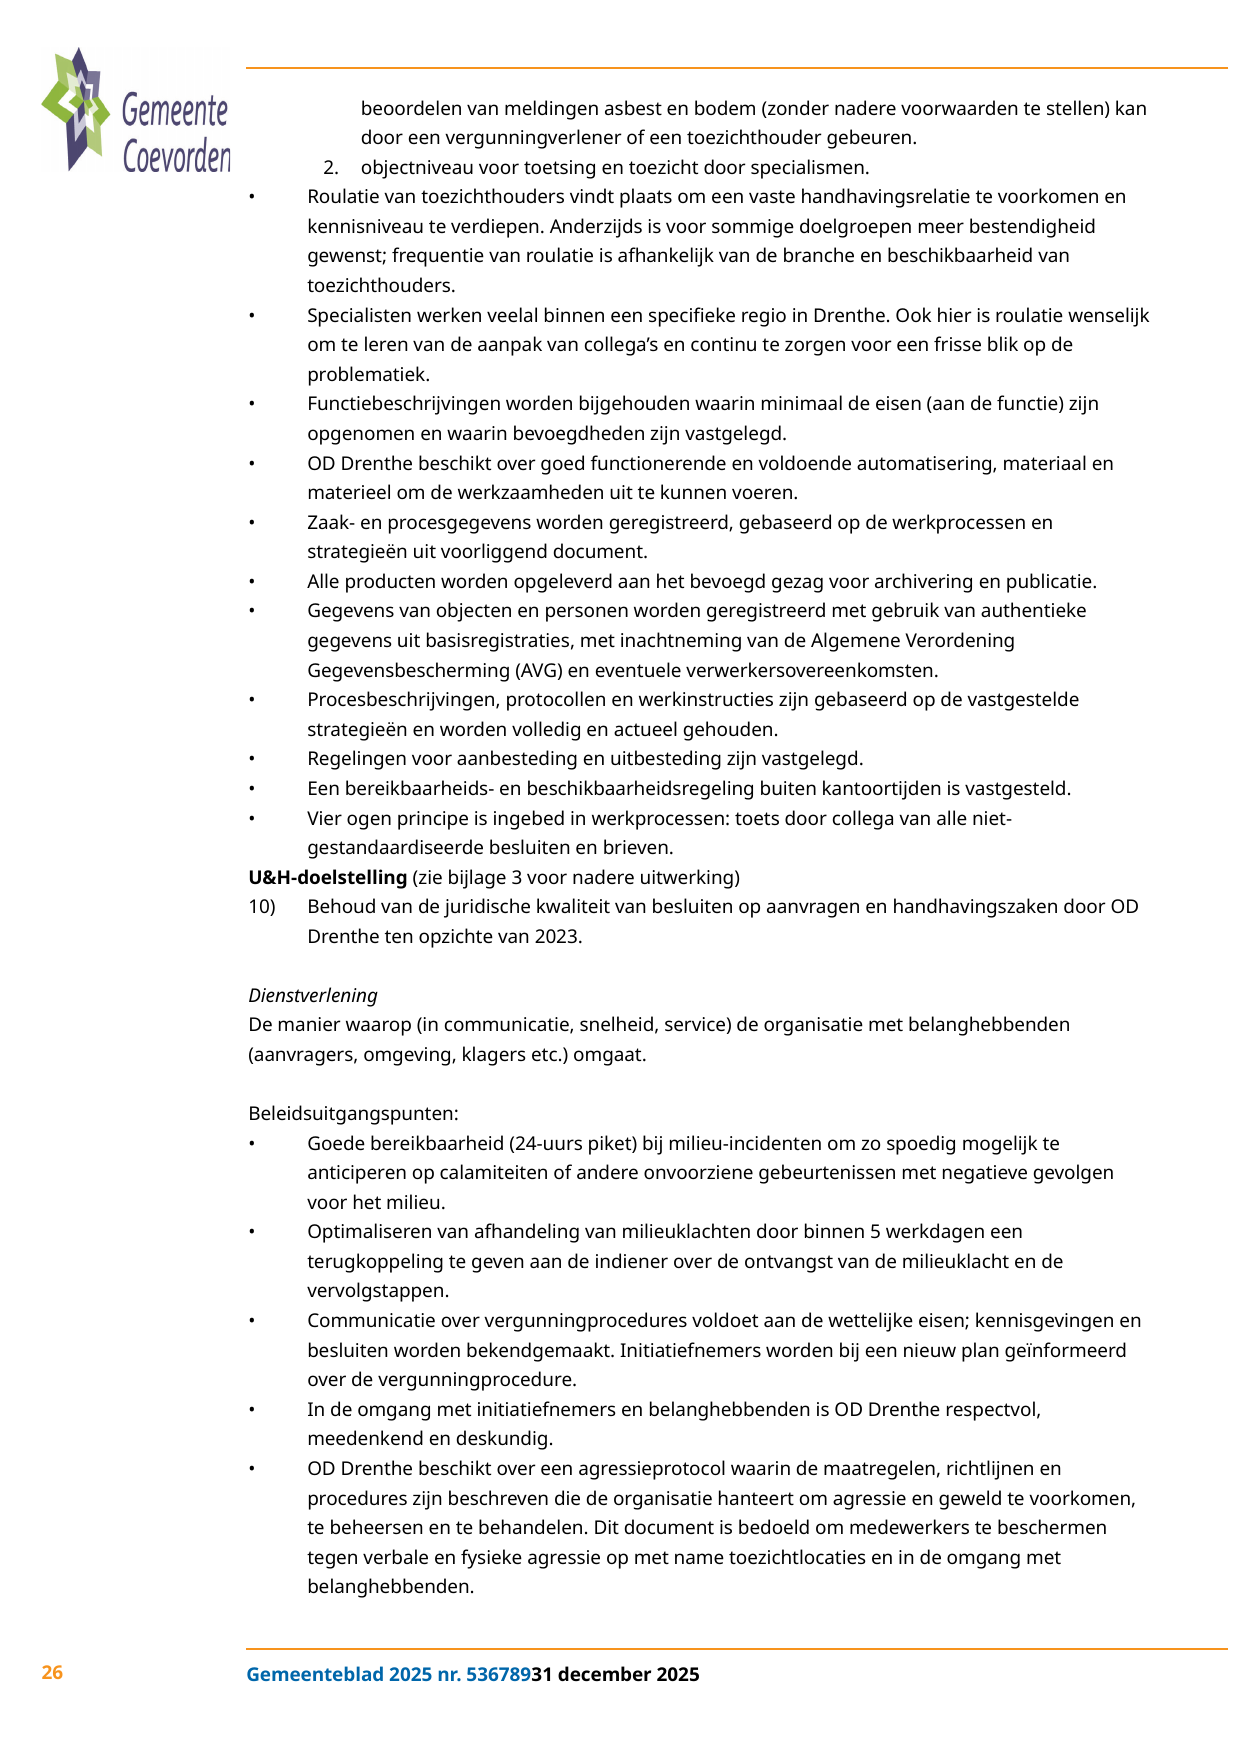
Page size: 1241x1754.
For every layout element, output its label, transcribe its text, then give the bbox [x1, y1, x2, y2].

list Gegevens van objecten en personen worden geregistreerd met gebruik van authentieke gegevens uit basisregistraties, met inachtneming van de Algemene Verordening Gegevensbescherming (AVG) en eventuele verwerkersovereenkomsten. [248, 598, 1152, 683]
list OD Drenthe beschikt over goed functionerende en voldoende automatisering, materiaal en materieel om de werkzaamheden uit te kunnen voeren. [248, 450, 1152, 505]
text Beleidsuitgangspunten: [248, 1100, 1152, 1126]
list Alle producten worden opgeleverd aan het bevoegd gezag voor archivering en publicatie. [248, 568, 1152, 594]
list Functiebeschrijvingen worden bijgehouden waarin minimaal de eisen (aan de functie) zijn opgenomen en waarin bevoegdheden zijn vastgelegd. [248, 391, 1152, 446]
table_header U&H-doelstelling (zie bijlage 3 voor nadere uitwerking) Behoud van de juridische kwaliteit van besluiten op aanvragen en handhavingszaken door OD Drenthe ten opzichte van 2023. [248, 864, 1152, 949]
list Communicatie over vergunningprocedures voldoet aan de wettelijke eisen; kennisgevingen en besluiten worden bekendgemaakt. Initiatiefnemers worden bij een nieuw plan geïnformeerd over de vergunningprocedure. [248, 1307, 1152, 1392]
list Goede bereikbaarheid (24-uurs piket) bij milieu-incidenten om zo spoedig mogelijk te anticiperen op calamiteiten of andere onvoorziene gebeurtenissen met negatieve gevolgen voor het milieu. [248, 1130, 1152, 1214]
picture [41, 47, 231, 172]
list Specialisten werken veelal binnen een specifieke regio in Drenthe. Ook hier is roulatie wenselijk om te leren van de aanpak van collega’s en continu te zorgen voor een frisse blik op de problematiek. [248, 302, 1152, 387]
list Zaak- en procesgegevens worden geregistreerd, gebaseerd op de werkprocessen en strategieën uit voorliggend document. [248, 509, 1152, 564]
list beoordelen van meldingen asbest en bodem (zonder nadere voorwaarden te stellen) kan door een vergunningverlener of een toezichthouder gebeuren. [323, 95, 1152, 150]
list Roulatie van toezichthouders vindt plaats om een vaste handhavingsrelatie te voorkomen en kennisniveau te verdiepen. Anderzijds is voor sommige doelgroepen meer bestendigheid gewenst; frequentie van roulatie is afhankelijk van de branche en beschikbaarheid van toezichthouders. [248, 183, 1152, 298]
text Dienstverlening [248, 982, 1152, 1007]
list Optimaliseren van afhandeling van milieuklachten door binnen 5 werkdagen een terugkoppeling te geven aan de indiener over de ontvangst van de milieuklacht en de vervolgstappen. [248, 1218, 1152, 1303]
list OD Drenthe beschikt over een agressieprotocol waarin de maatregelen, richtlijnen en procedures zijn beschreven die de organisatie hanteert om agressie en geweld te voorkomen, te beheersen en te behandelen. Dit document is bedoeld om medewerkers te beschermen tegen verbale en fysieke agressie op met name toezichtlocaties en in de omgang met belanghebbenden. [248, 1455, 1152, 1599]
list Procesbeschrijvingen, protocollen en werkinstructies zijn gebaseerd op de vastgestelde strategieën en worden volledig en actueel gehouden. [248, 686, 1152, 742]
list Regelingen voor aanbesteding en uitbesteding zijn vastgelegd. [248, 746, 1152, 771]
list objectniveau voor toetsing en toezicht door specialismen. [323, 154, 1152, 180]
text De manier waarop (in communicatie, snelheid, service) de organisatie met belanghebbenden (aanvragers, omgeving, klagers etc.) omgaat. [248, 1011, 1152, 1067]
list In de omgang met initiatiefnemers en belanghebbenden is OD Drenthe respectvol, meedenkend en deskundig. [248, 1396, 1152, 1451]
list Een bereikbaarheids- en beschikbaarheidsregeling buiten kantoortijden is vastgesteld. [248, 775, 1152, 801]
list Vier ogen principe is ingebed in werkprocessen: toets door collega van alle niet-gestandaardiseerde besluiten en brieven. [248, 805, 1152, 860]
